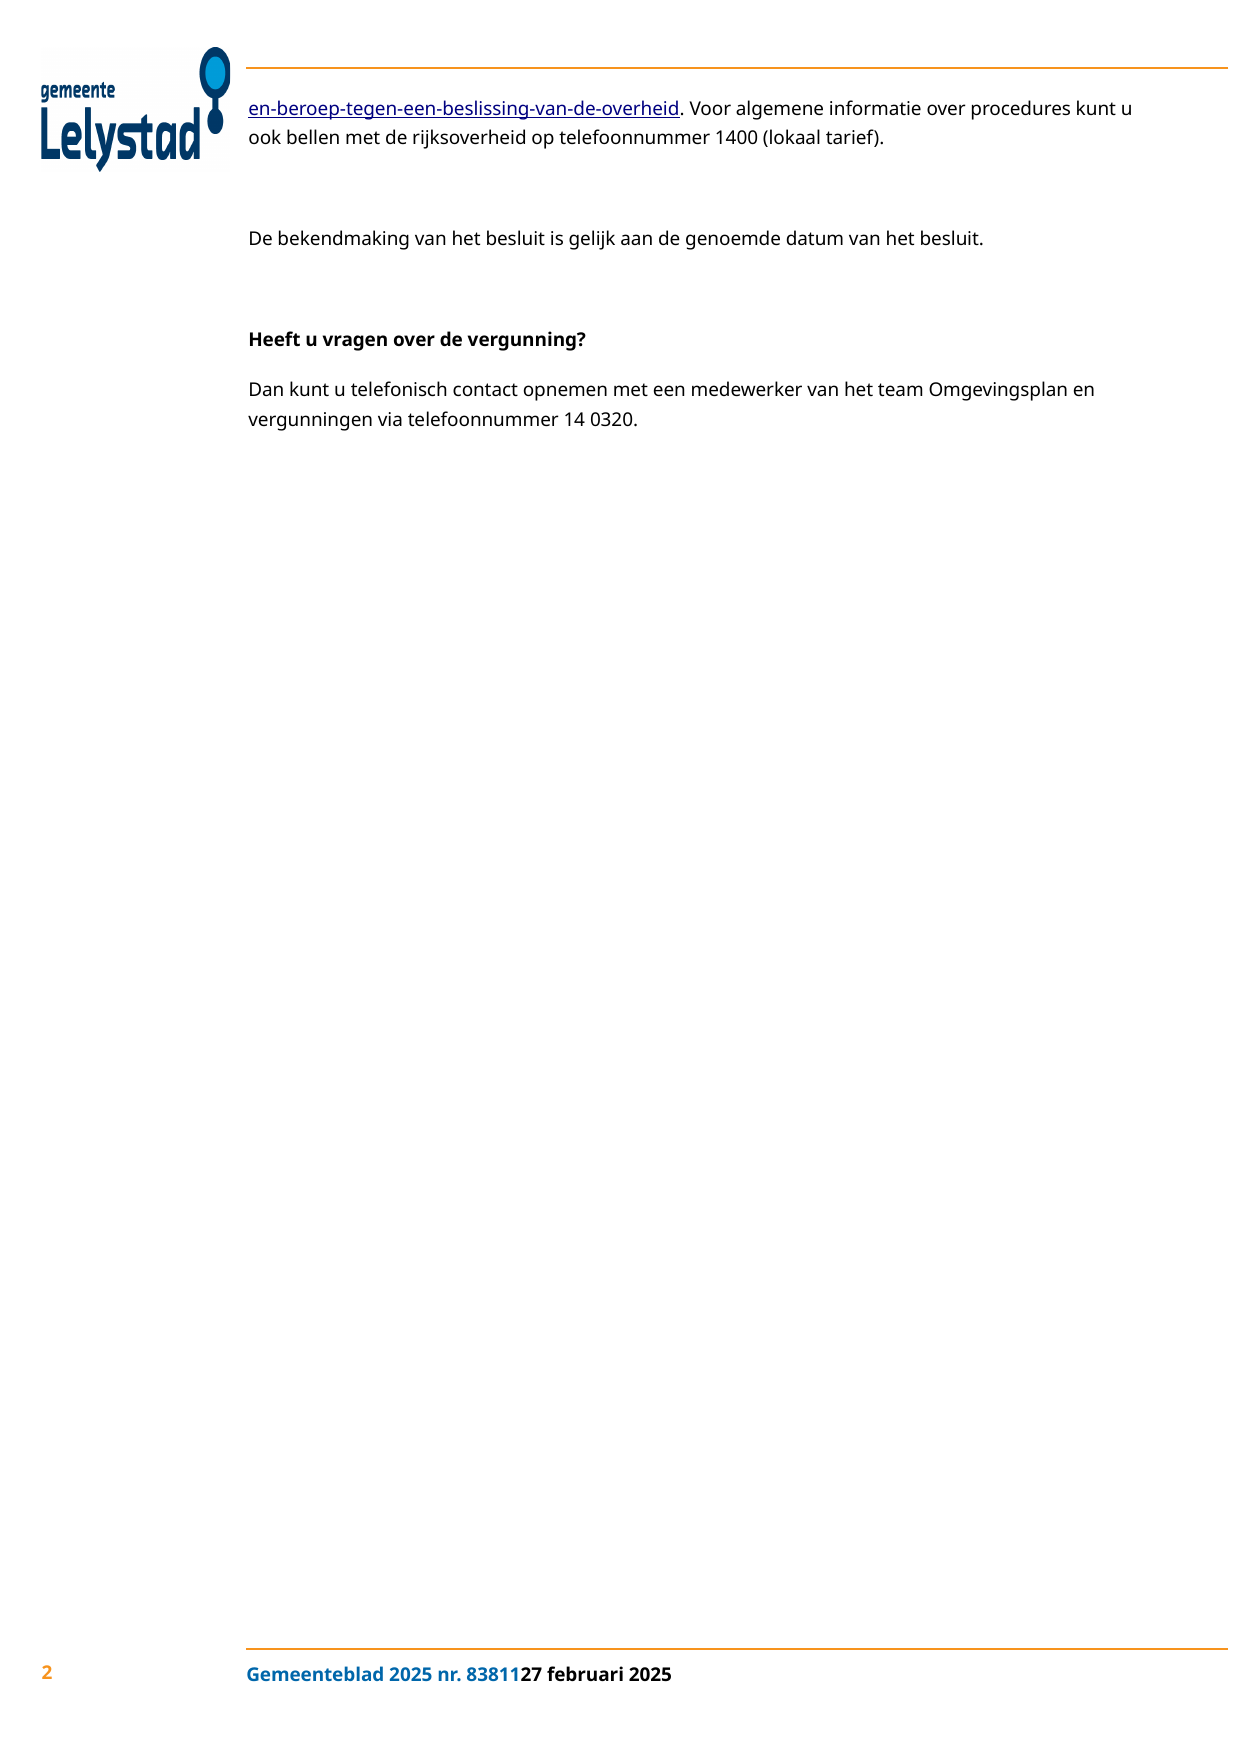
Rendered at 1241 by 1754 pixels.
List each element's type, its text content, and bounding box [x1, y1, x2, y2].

picture [41, 47, 231, 172]
text en-beroep-tegen-een-beslissing-van-de-overheid. Voor algemene informatie over procedures kunt u ook bellen met de rijksoverheid op telefoonnummer 1400 (lokaal tarief). [248, 95, 1152, 150]
text Heeft u vragen over de vergunning? [248, 326, 1152, 352]
text Dan kunt u telefonisch contact opnemen met een medewerker van het team Omgevingsplan en vergunningen via telefoonnummer 14 0320. [248, 376, 1152, 432]
text De bekendmaking van het besluit is gelijk aan de genoemde datum van het besluit. [248, 225, 1152, 251]
